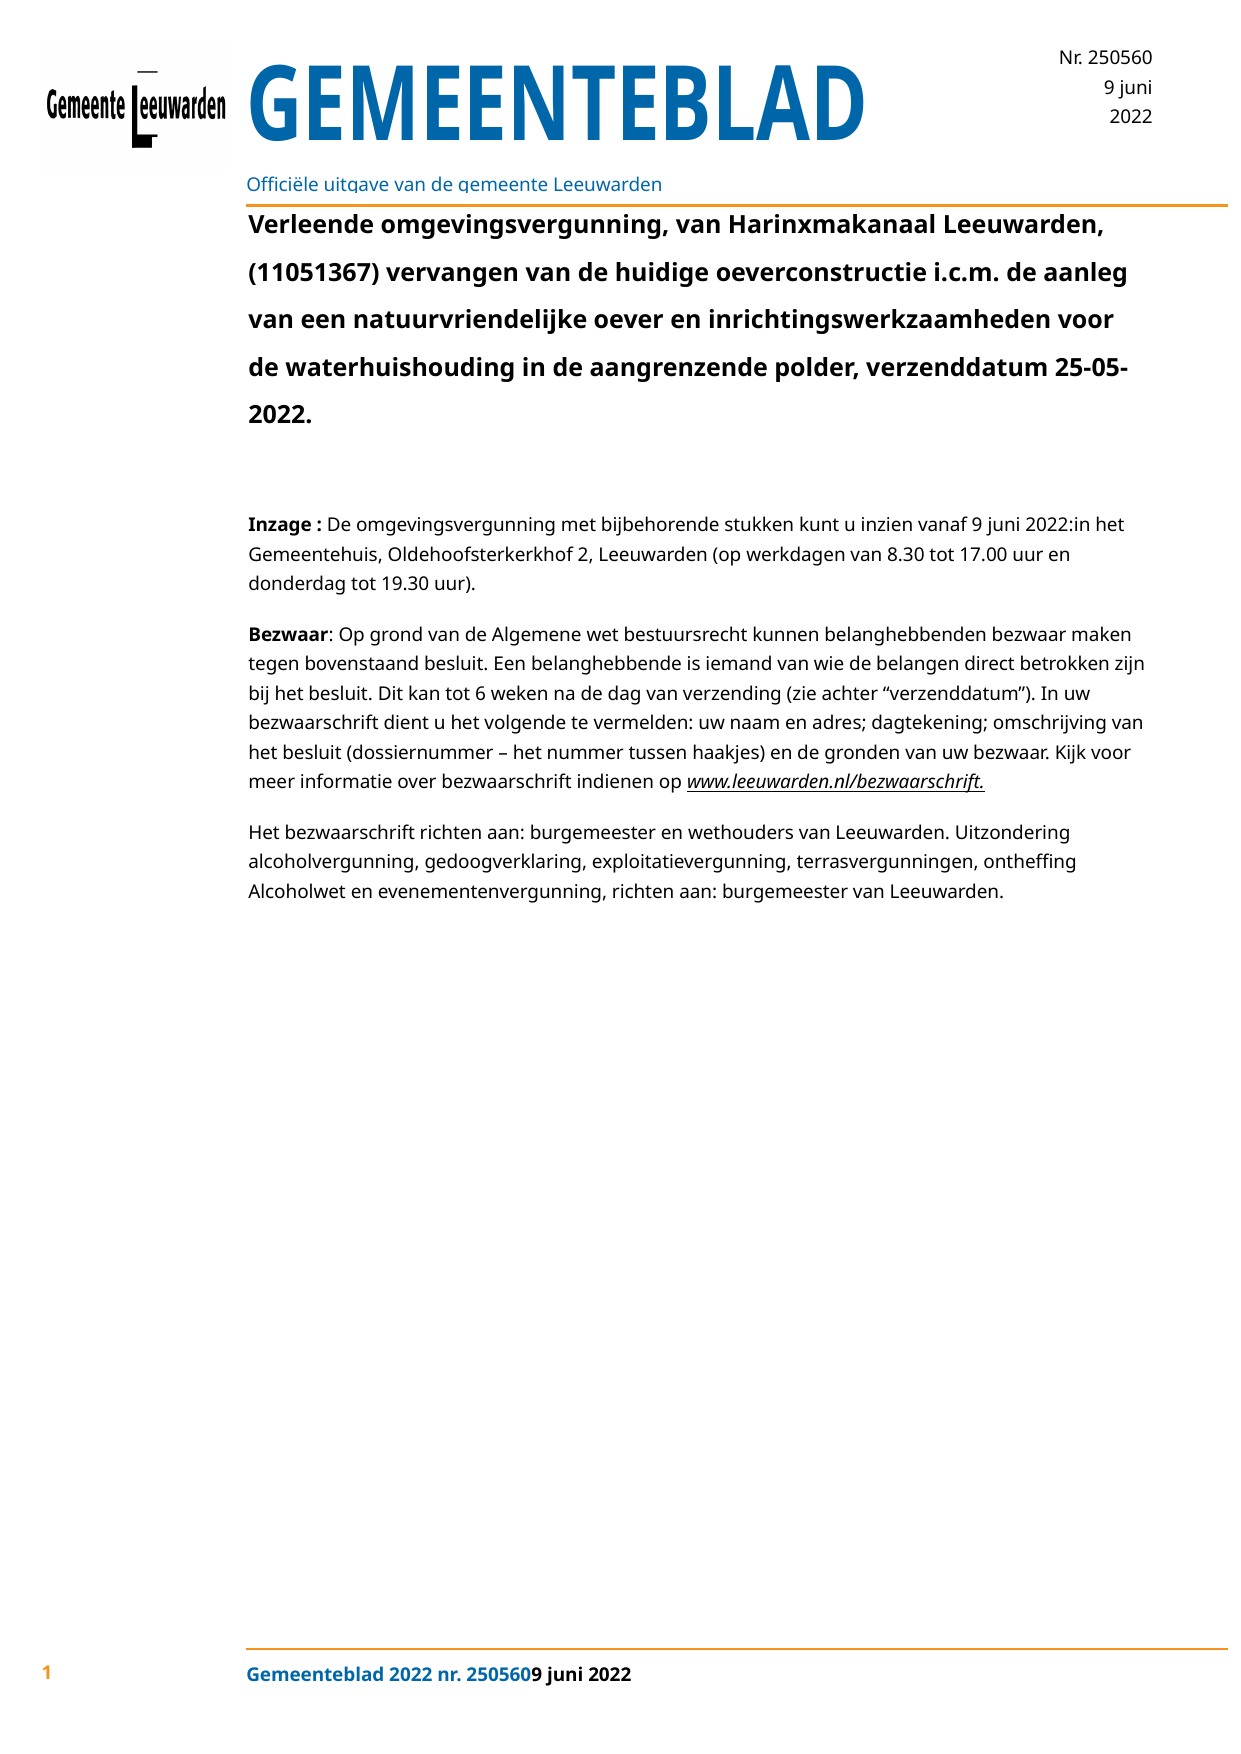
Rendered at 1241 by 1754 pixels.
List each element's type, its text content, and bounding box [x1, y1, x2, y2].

picture [41, 47, 231, 172]
text Verleende omgevingsvergunning, van Harinxmakanaal Leeuwarden, (11051367) vervangen van de huidige oeverconstructie i.c.m. de aanleg van een natuurvriendelijke oever en inrichtingswerkzaamheden voor de waterhuishouding in de aangrenzende polder, verzenddatum 25-05-2022. [248, 207, 1152, 431]
text Het bezwaarschrift richten aan: burgemeester en wethouders van Leeuwarden. Uitzondering alcoholvergunning, gedoogverklaring, exploitatievergunning, terrasvergunningen, ontheffing Alcoholwet en evenementenvergunning, richten aan: burgemeester van Leeuwarden. [248, 819, 1152, 904]
text Inzage : De omgevingsvergunning met bijbehorende stukken kunt u inzien vanaf 9 juni 2022:in het Gemeentehuis, Oldehoofsterkerkhof 2, Leeuwarden (op werkdagen van 8.30 tot 17.00 uur en donderdag tot 19.30 uur). [248, 511, 1152, 596]
text Bezwaar: Op grond van de Algemene wet bestuursrecht kunnen belanghebbenden bezwaar maken tegen bovenstaand besluit. Een belanghebbende is iemand van wie de belangen direct betrokken zijn bij het besluit. Dit kan tot 6 weken na de dag van verzending (zie achter “verzenddatum”). In uw bezwaarschrift dient u het volgende te vermelden: uw naam en adres; dagtekening; omschrijving van het besluit (dossiernummer – het nummer tussen haakjes) en de gronden van uw bezwaar. Kijk voor meer informatie over bezwaarschrift indienen op www.leeuwarden.nl/bezwaarschrift. [248, 621, 1152, 794]
